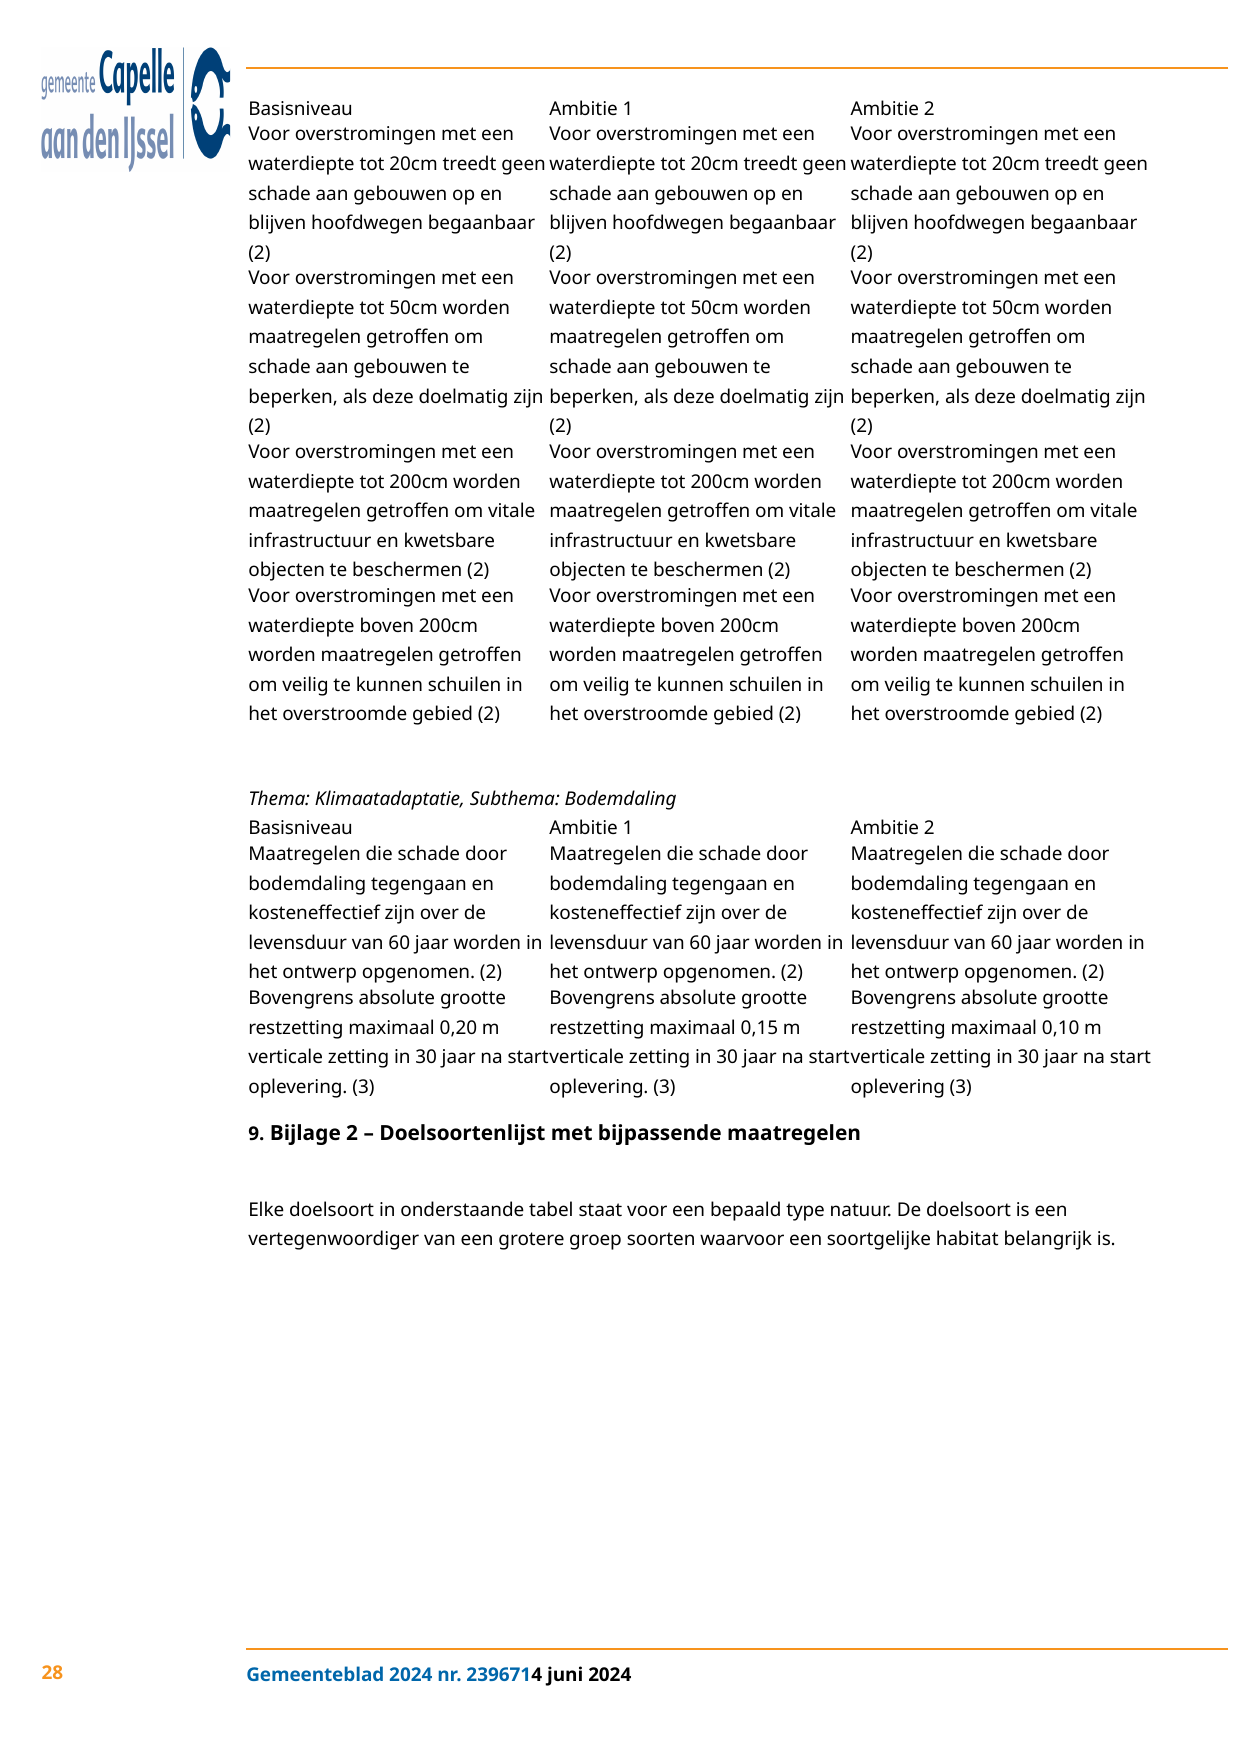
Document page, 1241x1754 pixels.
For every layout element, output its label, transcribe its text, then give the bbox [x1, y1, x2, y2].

table_cell Voor overstromingen met een waterdiepte tot 20cm treedt geen schade aan gebouwen op en blijven hoofdwegen begaanbaar (2) [549, 121, 850, 264]
text Thema: Klimaatadaptatie, Subthema: Bodemdaling [248, 785, 1152, 811]
table_cell Voor overstromingen met een waterdiepte boven 200cm worden maatregelen getroffen om veilig te kunnen schuilen in het overstroomde gebied (2) [549, 582, 850, 726]
table_cell Voor overstromingen met een waterdiepte tot 20cm treedt geen schade aan gebouwen op en blijven hoofdwegen begaanbaar (2) [850, 121, 1152, 264]
table_cell Voor overstromingen met een waterdiepte tot 50cm worden maatregelen getroffen om schade aan gebouwen te beperken, als deze doelmatig zijn (2) [549, 265, 850, 438]
table_cell Voor overstromingen met een waterdiepte tot 50cm worden maatregelen getroffen om schade aan gebouwen te beperken, als deze doelmatig zijn (2) [248, 265, 549, 438]
table_cell [248, 726, 549, 752]
table_cell Bovengrens absolute grootte restzetting maximaal 0,20 m verticale zetting in 30 jaar na start oplevering. (3) [248, 984, 549, 1099]
table_cell Voor overstromingen met een waterdiepte tot 20cm treedt geen schade aan gebouwen op en blijven hoofdwegen begaanbaar (2) [248, 121, 549, 264]
table_cell Maatregelen die schade door bodemdaling tegengaan en kosteneffectief zijn over de levensduur van 60 jaar worden in het ontwerp opgenomen. (2) [549, 840, 850, 984]
table_header Ambitie 2 [850, 815, 1152, 840]
text 9. Bijlage 2 – Doelsoortenlijst met bijpassende maatregelen [248, 1118, 1152, 1147]
table_header Basisniveau [248, 95, 549, 121]
table_cell Voor overstromingen met een waterdiepte tot 200cm worden maatregelen getroffen om vitale infrastructuur en kwetsbare objecten te beschermen (2) [248, 438, 549, 582]
table_cell Voor overstromingen met een waterdiepte tot 50cm worden maatregelen getroffen om schade aan gebouwen te beperken, als deze doelmatig zijn (2) [850, 265, 1152, 438]
text Elke doelsoort in onderstaande tabel staat voor een bepaald type natuur. De doelsoort is een vertegenwoordiger van een grotere groep soorten waarvoor een soortgelijke habitat belangrijk is. [248, 1196, 1152, 1251]
table_cell Maatregelen die schade door bodemdaling tegengaan en kosteneffectief zijn over de levensduur van 60 jaar worden in het ontwerp opgenomen. (2) [850, 840, 1152, 984]
table_cell Voor overstromingen met een waterdiepte tot 200cm worden maatregelen getroffen om vitale infrastructuur en kwetsbare objecten te beschermen (2) [549, 438, 850, 582]
table_cell Maatregelen die schade door bodemdaling tegengaan en kosteneffectief zijn over de levensduur van 60 jaar worden in het ontwerp opgenomen. (2) [248, 840, 549, 984]
table_header Ambitie 1 [549, 815, 850, 840]
table_cell Voor overstromingen met een waterdiepte tot 200cm worden maatregelen getroffen om vitale infrastructuur en kwetsbare objecten te beschermen (2) [850, 438, 1152, 582]
table_cell Bovengrens absolute grootte restzetting maximaal 0,15 m verticale zetting in 30 jaar na start oplevering. (3) [549, 984, 850, 1099]
table_header Basisniveau [248, 815, 549, 840]
table_header Ambitie 1 [549, 95, 850, 121]
table_cell Voor overstromingen met een waterdiepte boven 200cm worden maatregelen getroffen om veilig te kunnen schuilen in het overstroomde gebied (2) [850, 582, 1152, 726]
table_cell Voor overstromingen met een waterdiepte boven 200cm worden maatregelen getroffen om veilig te kunnen schuilen in het overstroomde gebied (2) [248, 582, 549, 726]
table_header Ambitie 2 [850, 95, 1152, 121]
picture [41, 47, 231, 172]
table_cell Bovengrens absolute grootte restzetting maximaal 0,10 m verticale zetting in 30 jaar na start oplevering (3) [850, 984, 1152, 1099]
